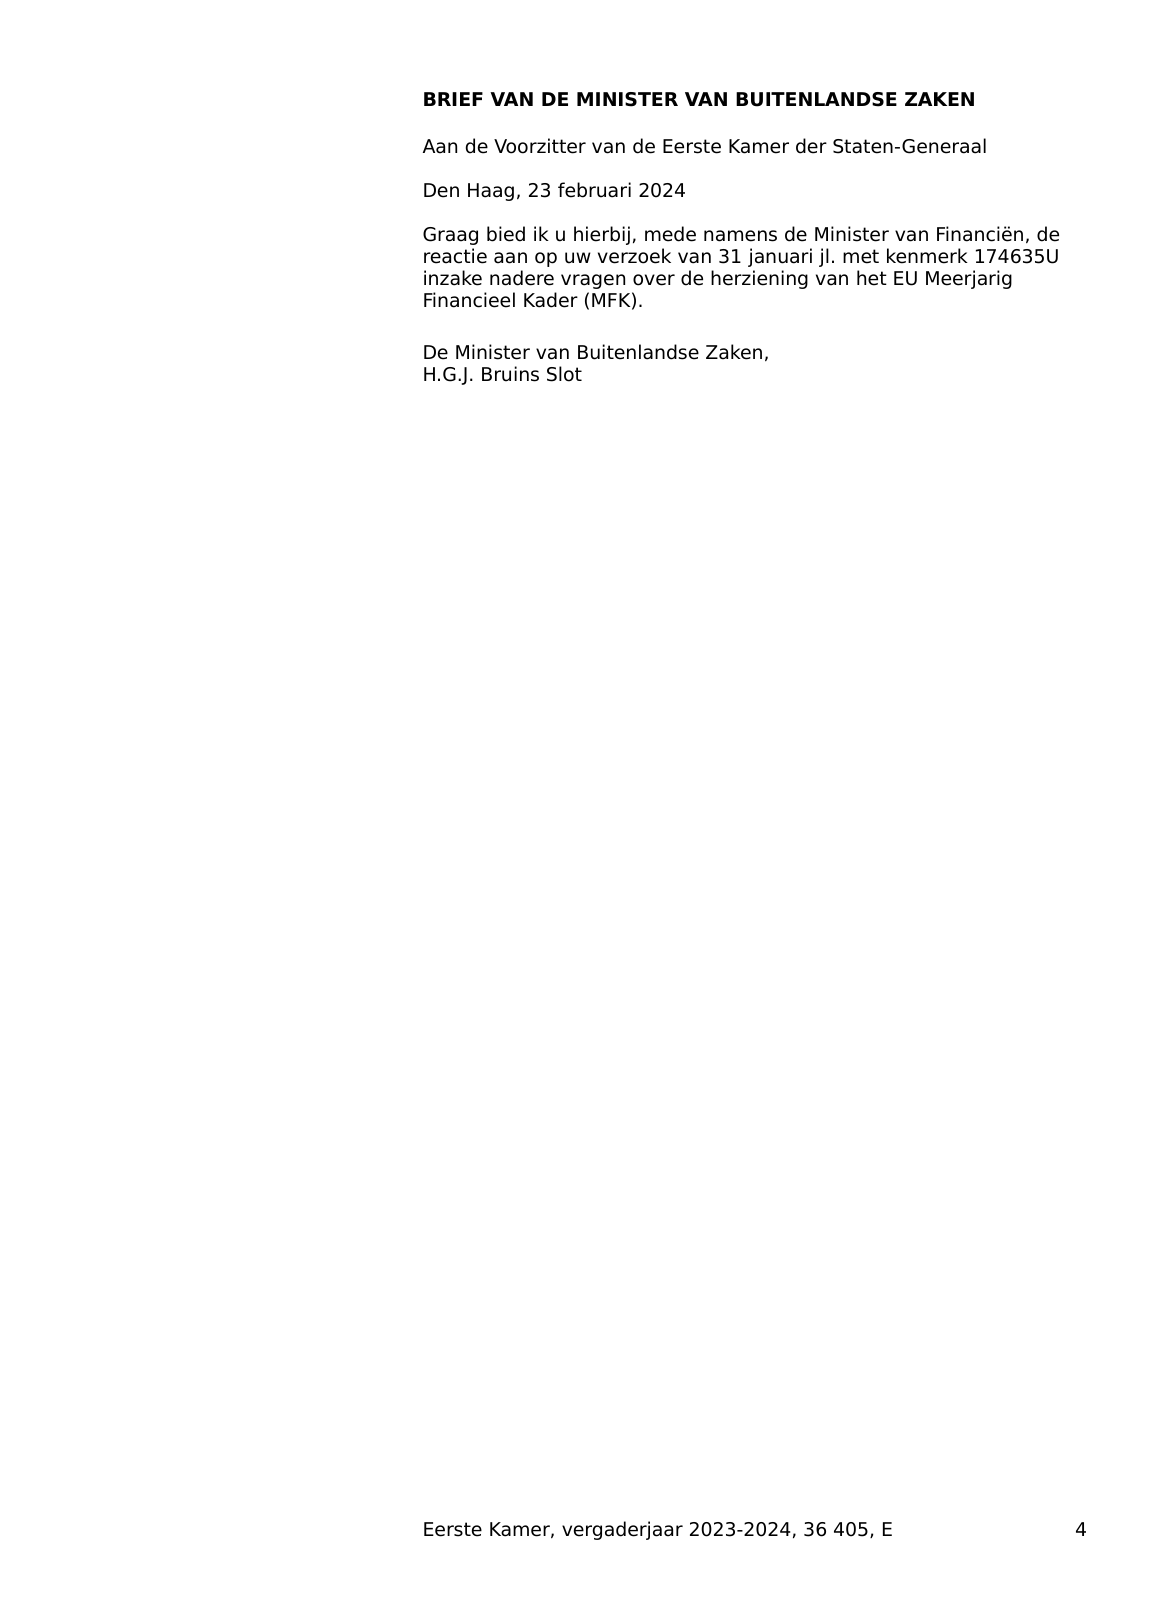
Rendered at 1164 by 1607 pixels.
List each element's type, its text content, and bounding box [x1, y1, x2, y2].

text De Minister van Buitenlandse Zaken, H.G.J. Bruins Slot [422, 342, 1087, 386]
text Aan de Voorzitter van de Eerste Kamer der Staten-Generaal [422, 136, 1087, 158]
text Den Haag, 23 februari 2024 [422, 180, 1087, 202]
subtitle BRIEF VAN DE MINISTER VAN BUITENLANDSE ZAKEN [422, 89, 1087, 111]
text Graag bied ik u hierbij, mede namens de Minister van Financiën, de reactie aan op uw verzoek van 31 januari jl. met kenmerk 174635U inzake nadere vragen over de herziening van het EU Meerjarig Financieel Kader (MFK). [422, 224, 1087, 312]
